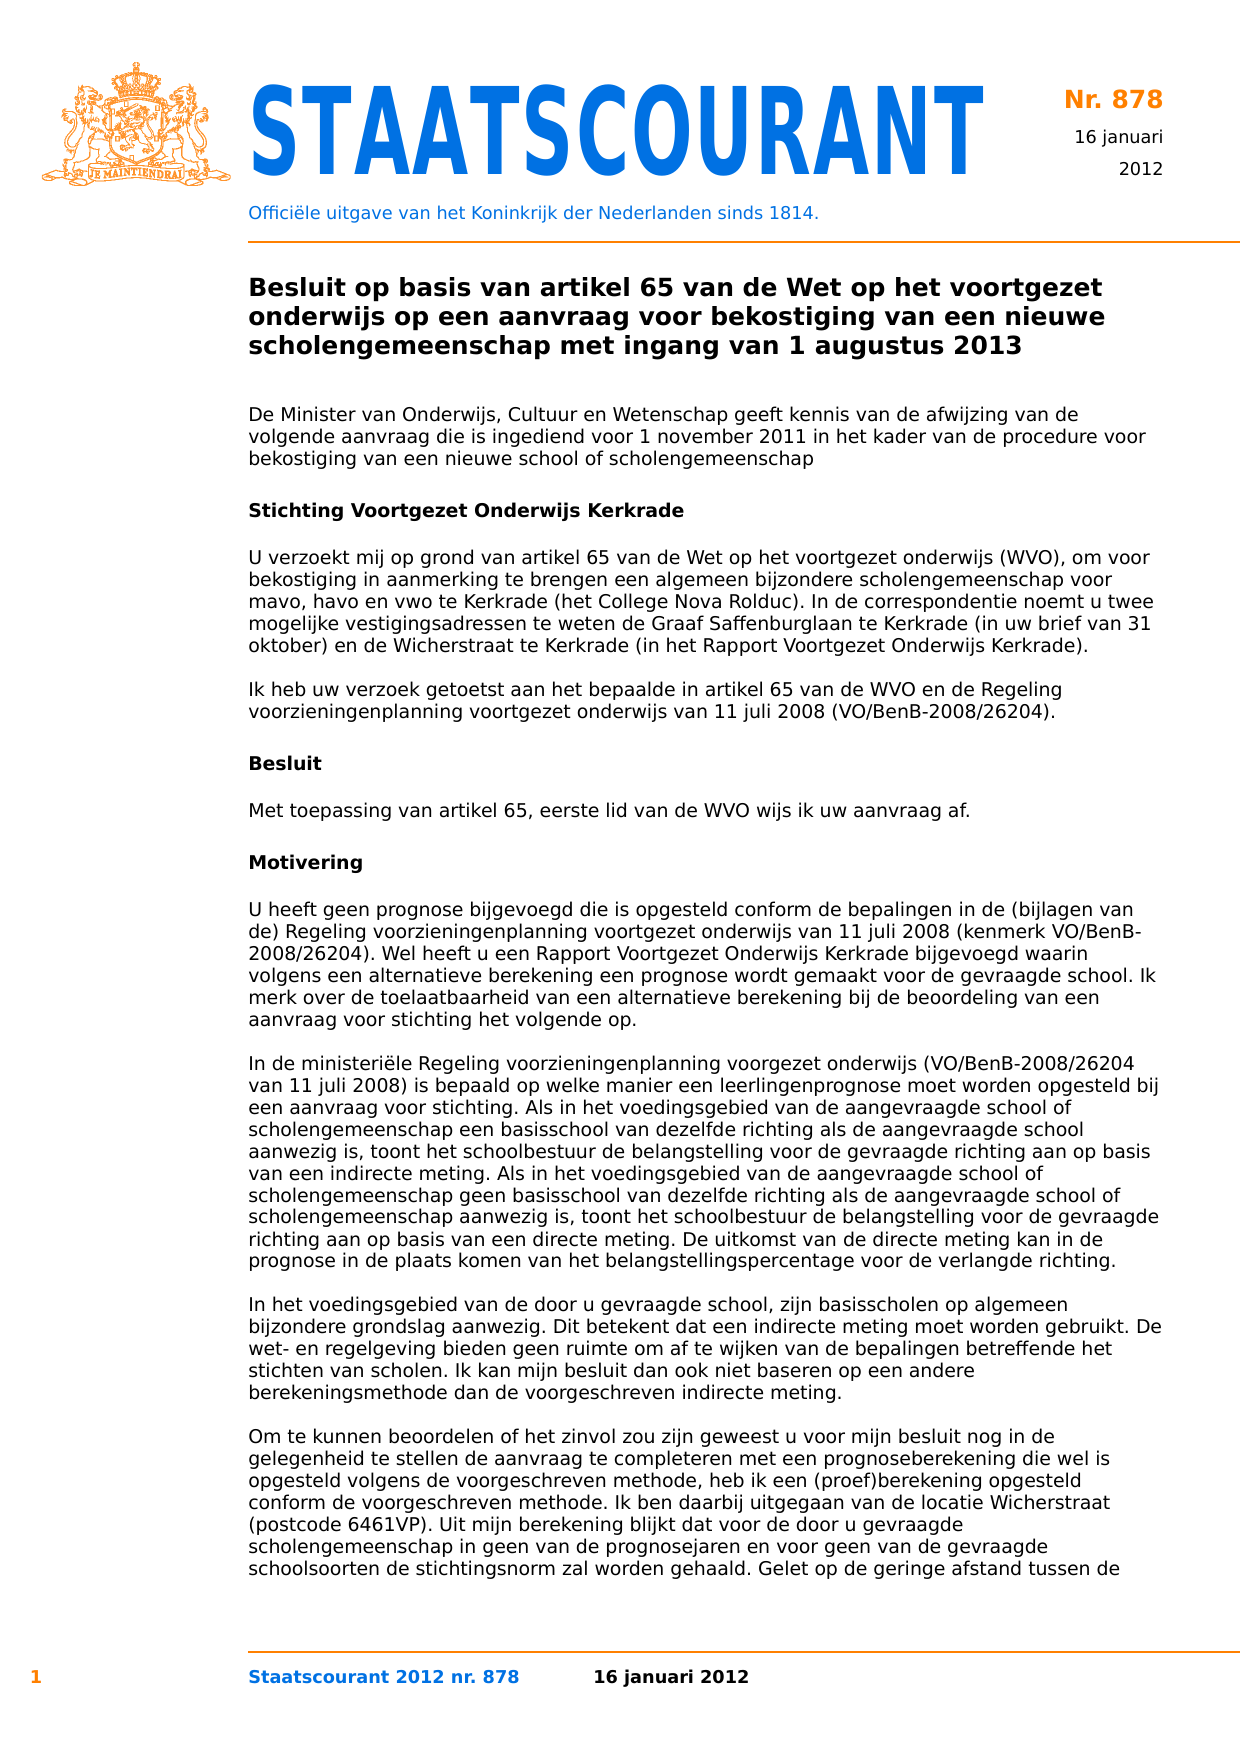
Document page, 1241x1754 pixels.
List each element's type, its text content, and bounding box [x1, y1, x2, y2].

text Om te kunnen beoordelen of het zinvol zou zijn geweest u voor mijn besluit nog in de gelegenheid te stellen de aanvraag te completeren met een prognoseberekening die wel is opgesteld volgens de voorgeschreven methode, heb ik een (proef)berekening opgesteld conform de voorgeschreven methode. Ik ben daarbij uitgegaan van de locatie Wicherstraat (postcode 6461VP). Uit mijn berekening blijkt dat voor de door u gevraagde scholengemeenschap in geen van de prognosejaren en voor geen van de gevraagde schoolsoorten de stichtingsnorm zal worden gehaald. Gelet op de geringe afstand tussen de [248, 1426, 1163, 1580]
table_header STAATSCOURANT [248, 62, 998, 203]
subtitle Stichting Voortgezet Onderwijs Kerkrade [248, 500, 1163, 522]
subtitle Besluit [248, 753, 1163, 775]
subtitle Besluit op basis van artikel 65 van de Wet op het voortgezet onderwijs op een aanvraag voor bekostiging van een nieuwe scholengemeenschap met ingang van 1 augustus 2013 [248, 273, 1163, 361]
table_cell 2012 [998, 153, 1240, 203]
text De Minister van Onderwijs, Cultuur en Wetenschap geeft kennis van de afwijzing van de volgende aanvraag die is ingediend voor 1 november 2011 in het kader van de procedure voor bekostiging van een nieuwe school of scholengemeenschap [248, 404, 1163, 470]
subtitle Motivering [248, 852, 1163, 874]
text In het voedingsgebied van de door u gevraagde school, zijn basisscholen op algemeen bijzondere grondslag aanwezig. Dit betekent dat een indirecte meting moet worden gebruikt. De wet- en regelgeving bieden geen ruimte om af te wijken van de bepalingen betreffende het stichten van scholen. Ik kan mijn besluit dan ook niet baseren op een andere berekeningsmethode dan de voorgeschreven indirecte meting. [248, 1294, 1163, 1404]
text In de ministeriële Regeling voorzieningenplanning voorgezet onderwijs (VO/BenB-2008/26204 van 11 juli 2008) is bepaald op welke manier een leerlingenprognose moet worden opgesteld bij een aanvraag voor stichting. Als in het voedingsgebied van de aangevraagde school of scholengemeenschap een basisschool van dezelfde richting als de aangevraagde school aanwezig is, toont het schoolbestuur de belangstelling voor de gevraagde richting aan op basis van een indirecte meting. Als in het voedingsgebied van de aangevraagde school of scholengemeenschap geen basisschool van dezelfde richting als de aangevraagde school of scholengemeenschap aanwezig is, toont het schoolbestuur de belangstelling voor de gevraagde richting aan op basis van een directe meting. De uitkomst van de directe meting kan in de prognose in de plaats komen van het belangstellingspercentage voor de verlangde richting. [248, 1053, 1163, 1272]
picture [41, 62, 231, 186]
text Met toepassing van artikel 65, eerste lid van de WVO wijs ik uw aanvraag af. [248, 800, 1163, 822]
table_header Nr. 878 [998, 62, 1240, 121]
table_cell Officiële uitgave van het Koninkrijk der Nederlanden sinds 1814. [248, 203, 1240, 241]
text U verzoekt mij op grond van artikel 65 van de Wet op het voortgezet onderwijs (WVO), om voor bekostiging in aanmerking te brengen een algemeen bijzondere scholengemeenschap voor mavo, havo en vwo te Kerkrade (het College Nova Rolduc). In de correspondentie noemt u twee mogelijke vestigingsadressen te weten de Graaf Saffenburglaan te Kerkrade (in uw brief van 31 oktober) en de Wicherstraat te Kerkrade (in het Rapport Voortgezet Onderwijs Kerkrade). [248, 547, 1163, 657]
text U heeft geen prognose bijgevoegd die is opgesteld conform de bepalingen in de (bijlagen van de) Regeling voorzieningenplanning voortgezet onderwijs van 11 juli 2008 (kenmerk VO/BenB-2008/26204). Wel heeft u een Rapport Voortgezet Onderwijs Kerkrade bijgevoegd waarin volgens een alternatieve berekening een prognose wordt gemaakt voor de gevraagde school. Ik merk over de toelaatbaarheid van een alternatieve berekening bij de beoordeling van een aanvraag voor stichting het volgende op. [248, 899, 1163, 1031]
table_cell 16 januari [998, 121, 1240, 153]
table_header [25, 62, 248, 241]
text Ik heb uw verzoek getoetst aan het bepaalde in artikel 65 van de WVO en de Regeling voorzieningenplanning voortgezet onderwijs van 11 juli 2008 (VO/BenB-2008/26204). [248, 679, 1163, 723]
